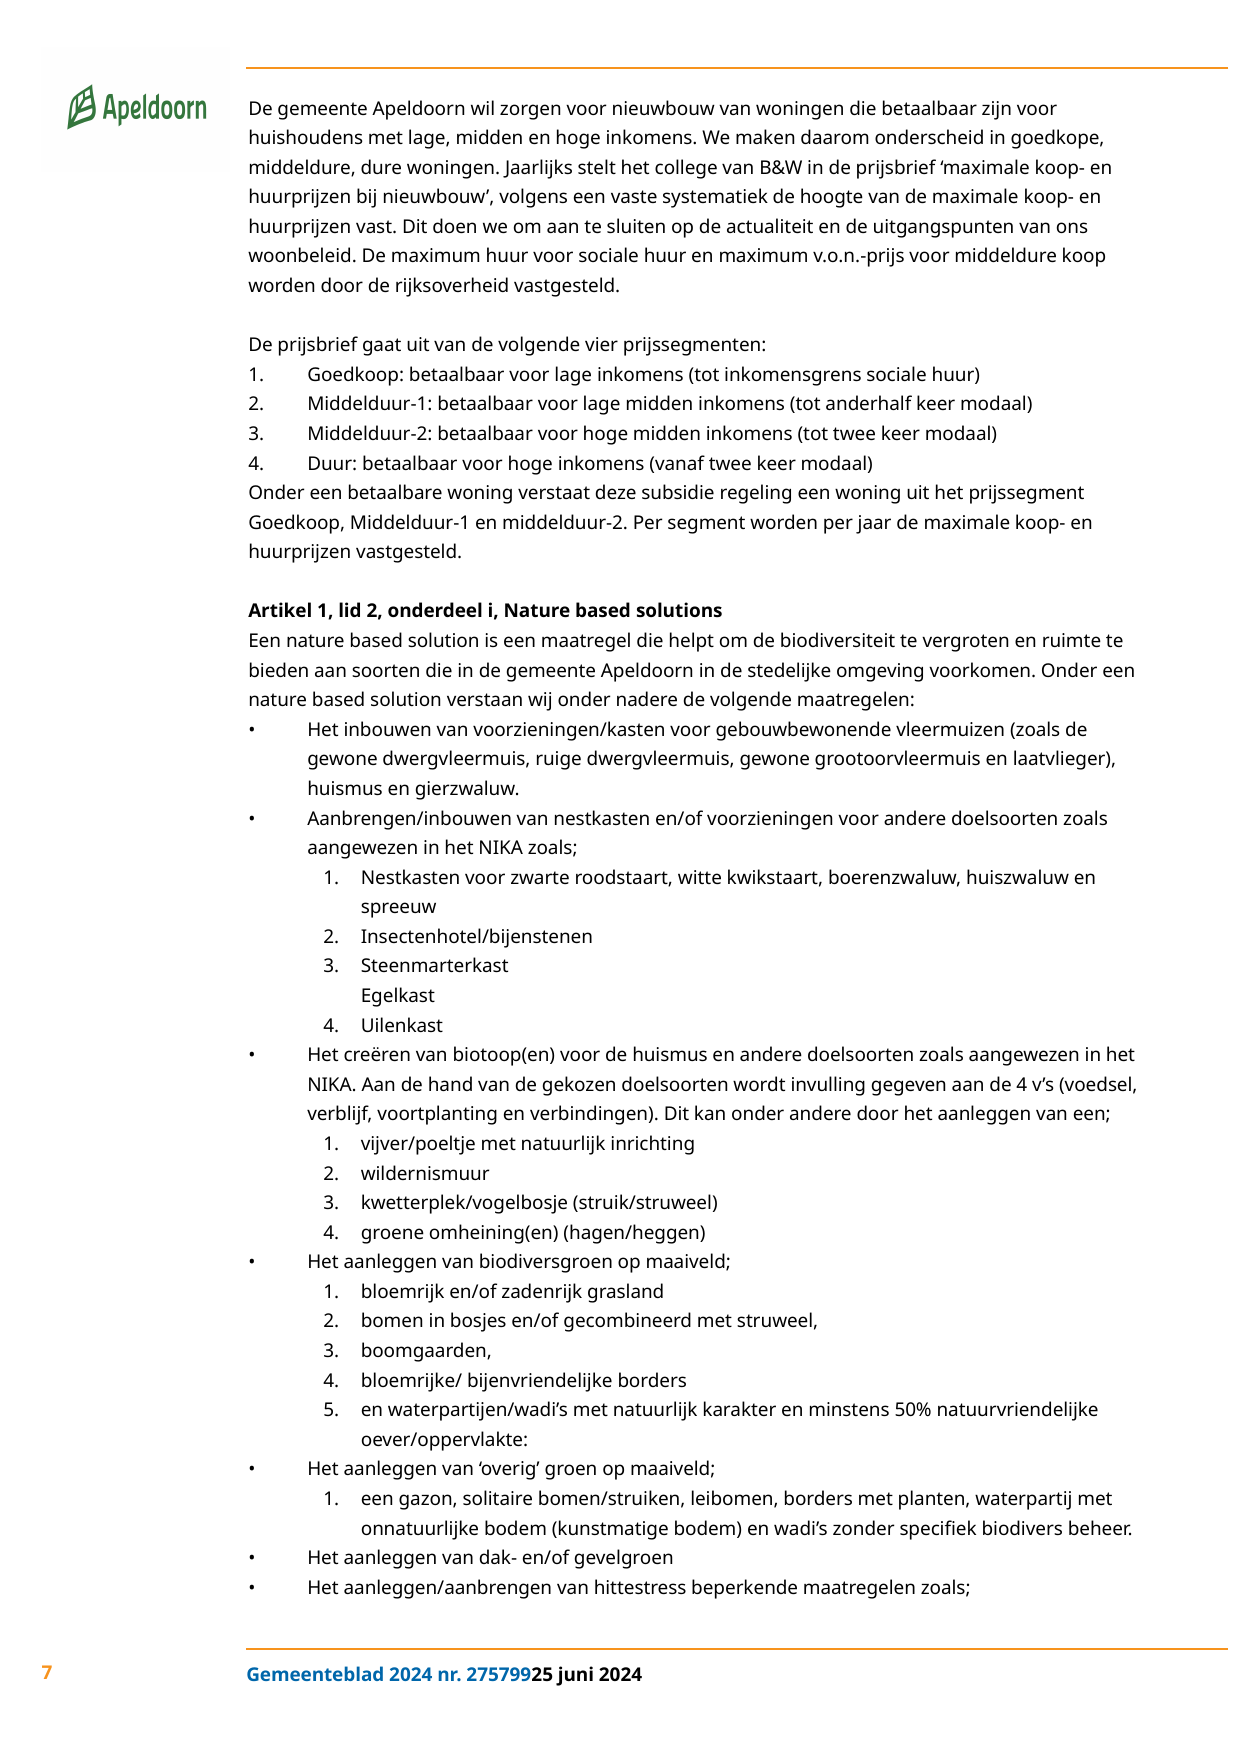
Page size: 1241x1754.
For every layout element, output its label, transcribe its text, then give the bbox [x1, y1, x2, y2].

list bloemrijk en/of zadenrijk grasland [323, 1278, 1152, 1304]
list en waterpartijen/wadi’s met natuurlijk karakter en minstens 50% natuurvriendelijke oever/oppervlakte: [323, 1396, 1152, 1452]
text De gemeente Apeldoorn wil zorgen voor nieuwbouw van woningen die betaalbaar zijn voor huishoudens met lage, midden en hoge inkomens. We maken daarom onderscheid in goedkope, middeldure, dure woningen. Jaarlijks stelt het college van B&W in de prijsbrief ‘maximale koop- en huurprijzen bij nieuwbouw’, volgens een vaste systematiek de hoogte van de maximale koop- en huurprijzen vast. Dit doen we om aan te sluiten op de actualiteit en de uitgangspunten van ons woonbeleid. De maximum huur voor sociale huur en maximum v.o.n.-prijs voor middeldure koop worden door de rijksoverheid vastgesteld. [248, 95, 1152, 298]
text Artikel 1, lid 2, onderdeel i, Nature based solutions [248, 598, 1152, 623]
list bloemrijke/ bijenvriendelijke borders [323, 1367, 1152, 1393]
list Het aanleggen van ‘overig’ groen op maaiveld; [248, 1456, 1152, 1481]
list vijver/poeltje met natuurlijk inrichting [323, 1130, 1152, 1156]
list Middelduur-2: betaalbaar voor hoge midden inkomens (tot twee keer modaal) [248, 420, 1152, 446]
picture [41, 47, 231, 172]
list groene omheining(en) (hagen/heggen) [323, 1219, 1152, 1245]
text De prijsbrief gaat uit van de volgende vier prijssegmenten: [248, 331, 1152, 357]
list Het inbouwen van voorzieningen/kasten voor gebouwbewonende vleermuizen (zoals de gewone dwergvleermuis, ruige dwergvleermuis, gewone grootoorvleermuis en laatvlieger), huismus en gierzwaluw. [248, 716, 1152, 801]
text Onder een betaalbare woning verstaat deze subsidie regeling een woning uit het prijssegment Goedkoop, Middelduur-1 en middelduur-2. Per segment worden per jaar de maximale koop- en huurprijzen vastgesteld. [248, 479, 1152, 564]
list Insectenhotel/bijenstenen [323, 923, 1152, 949]
list Nestkasten voor zwarte roodstaart, witte kwikstaart, boerenzwaluw, huiszwaluw en spreeuw [323, 864, 1152, 919]
list Middelduur-1: betaalbaar voor lage midden inkomens (tot anderhalf keer modaal) [248, 391, 1152, 416]
list boomgaarden, [323, 1337, 1152, 1363]
list Het aanleggen van biodiversgroen op maaiveld; [248, 1248, 1152, 1274]
list Duur: betaalbaar voor hoge inkomens (vanaf twee keer modaal) [248, 450, 1152, 476]
list bomen in bosjes en/of gecombineerd met struweel, [323, 1308, 1152, 1333]
list Het aanleggen/aanbrengen van hittestress beperkende maatregelen zoals; [248, 1574, 1152, 1600]
list Aanbrengen/inbouwen van nestkasten en/of voorzieningen voor andere doelsoorten zoals aangewezen in het NIKA zoals; [248, 805, 1152, 860]
list Steenmarterkast [323, 953, 1152, 978]
list Goedkoop: betaalbaar voor lage inkomens (tot inkomensgrens sociale huur) [248, 361, 1152, 387]
list Egelkast [323, 982, 1152, 1008]
list een gazon, solitaire bomen/struiken, leibomen, borders met planten, waterpartij met onnatuurlijke bodem (kunstmatige bodem) en wadi’s zonder specifiek biodivers beheer. [323, 1485, 1152, 1541]
list Het creëren van biotoop(en) voor de huismus en andere doelsoorten zoals aangewezen in het NIKA. Aan de hand van de gekozen doelsoorten wordt invulling gegeven aan de 4 v’s (voedsel, verblijf, voortplanting en verbindingen). Dit kan onder andere door het aanleggen van een; [248, 1041, 1152, 1126]
text Een nature based solution is een maatregel die helpt om de biodiversiteit te vergroten en ruimte te bieden aan soorten die in de gemeente Apeldoorn in de stedelijke omgeving voorkomen. Onder een nature based solution verstaan wij onder nadere de volgende maatregelen: [248, 627, 1152, 712]
list Het aanleggen van dak- en/of gevelgroen [248, 1544, 1152, 1570]
list Uilenkast [323, 1012, 1152, 1038]
list wildernismuur [323, 1160, 1152, 1186]
list kwetterplek/vogelbosje (struik/struweel) [323, 1189, 1152, 1215]
